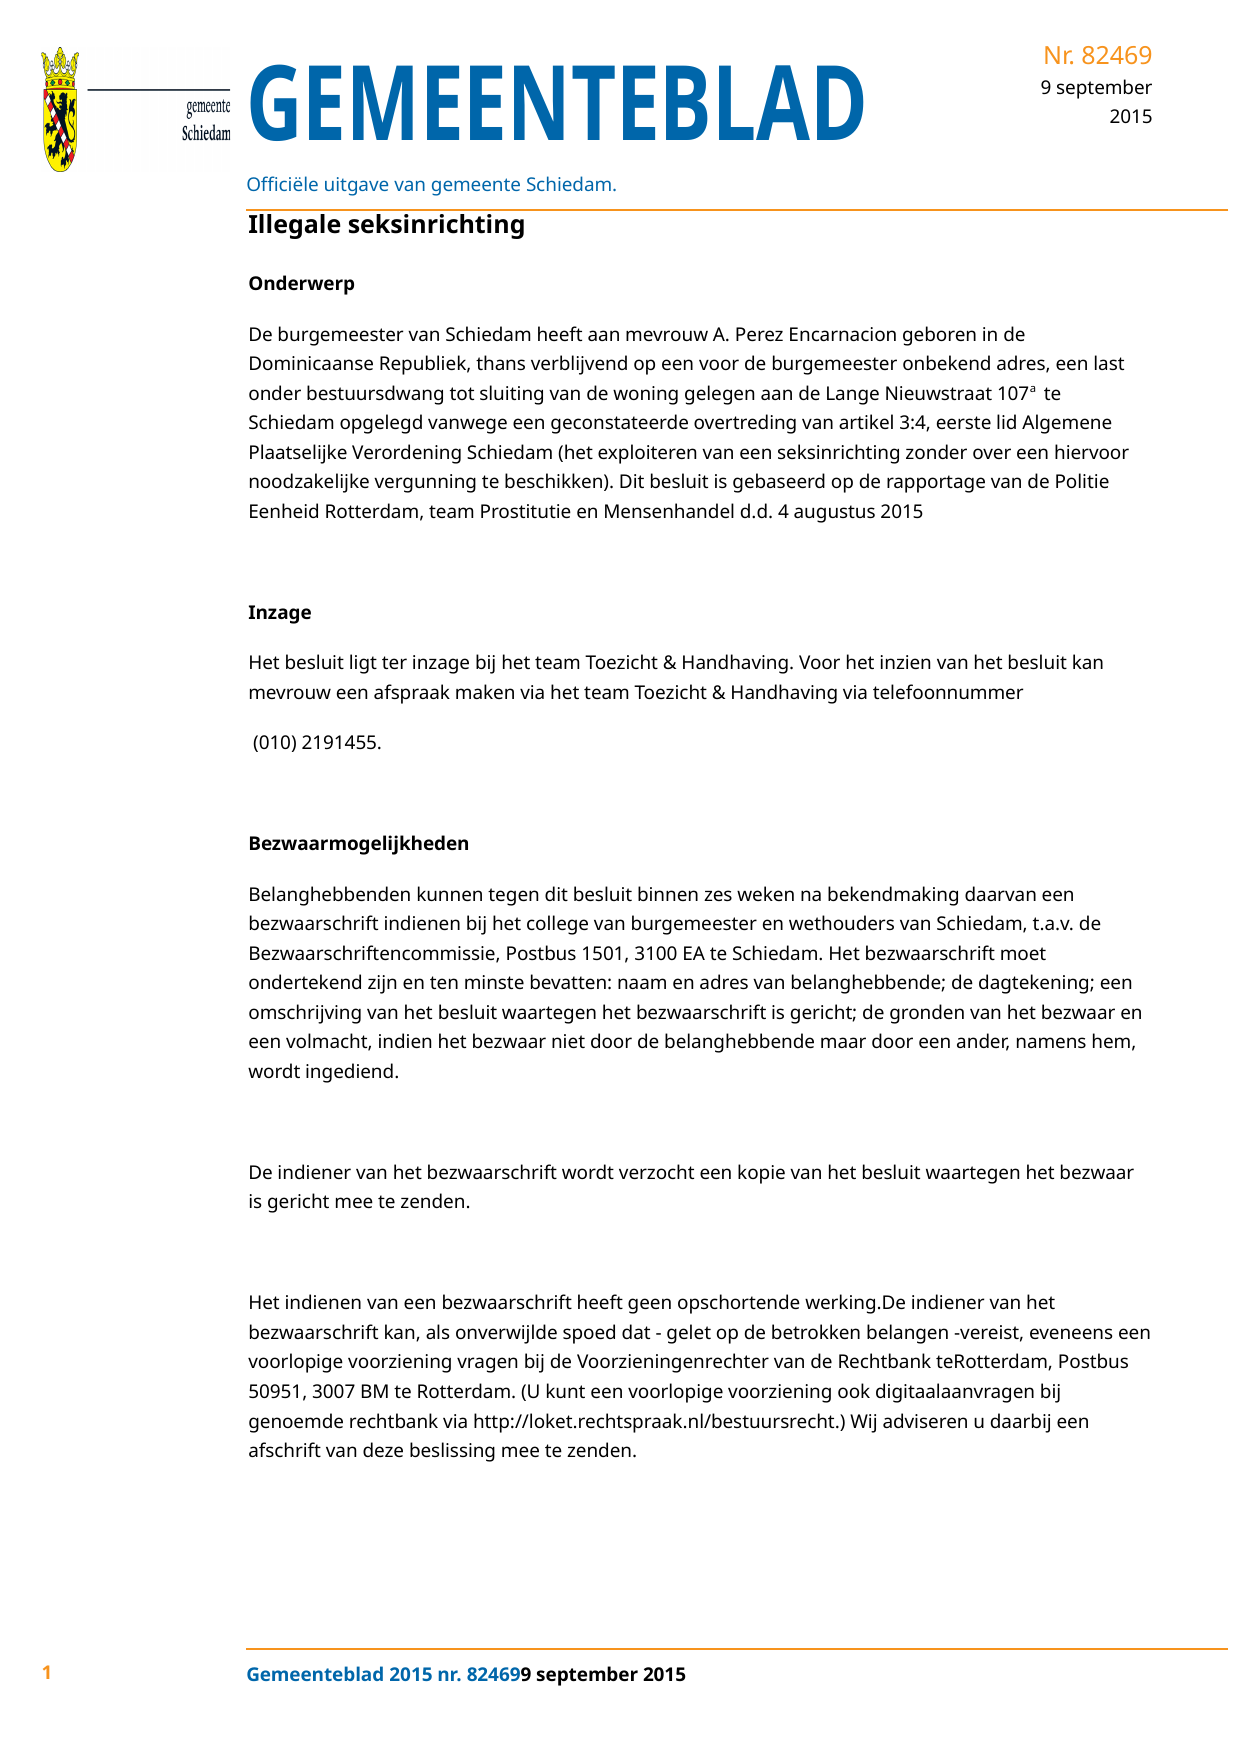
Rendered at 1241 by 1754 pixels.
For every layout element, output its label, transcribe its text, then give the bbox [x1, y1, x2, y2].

text De indiener van het bezwaarschrift wordt verzocht een kopie van het besluit waartegen het bezwaar is gericht mee te zenden. [248, 1159, 1152, 1214]
picture [41, 47, 231, 172]
text Het besluit ligt ter inzage bij het team Toezicht & Handhaving. Voor het inzien van het besluit kan mevrouw een afspraak maken via het team Toezicht & Handhaving via telefoonnummer [248, 649, 1152, 705]
text Onderwerp [248, 270, 1152, 296]
text Bezwaarmogelijkheden [248, 830, 1152, 856]
text (010) 2191455. [248, 729, 1152, 755]
text Illegale seksinrichting [248, 211, 1152, 241]
text Belanghebbenden kunnen tegen dit besluit binnen zes weken na bekendmaking daarvan een bezwaarschrift indienen bij het college van burgemeester en wethouders van Schiedam, t.a.v. de Bezwaarschriftencommissie, Postbus 1501, 3100 EA te Schiedam. Het bezwaarschrift moet ondertekend zijn en ten minste bevatten: naam en adres van belanghebbende; de dagtekening; een omschrijving van het besluit waartegen het bezwaarschrift is gericht; de gronden van het bezwaar en een volmacht, indien het bezwaar niet door de belanghebbende maar door een ander, namens hem, wordt ingediend. [248, 881, 1152, 1084]
text Inzage [248, 599, 1152, 625]
text Het indienen van een bezwaarschrift heeft geen opschortende werking.De indiener van het bezwaarschrift kan, als onverwijlde spoed dat - gelet op de betrokken belangen -vereist, eveneens een voorlopige voorziening vragen bij de Voorzieningenrechter van de Rechtbank teRotterdam, Postbus 50951, 3007 BM te Rotterdam. (U kunt een voorlopige voorziening ook digitaalaanvragen bij genoemde rechtbank via http://loket.rechtspraak.nl/bestuursrecht.) Wij adviseren u daarbij een afschrift van deze beslissing mee te zenden. [248, 1289, 1152, 1463]
text De burgemeester van Schiedam heeft aan mevrouw A. Perez Encarnacion geboren in de Dominicaanse Republiek, thans verblijvend op een voor de burgemeester onbekend adres, een last onder bestuursdwang tot sluiting van de woning gelegen aan de Lange Nieuwstraat 107a te Schiedam opgelegd vanwege een geconstateerde overtreding van artikel 3:4, eerste lid Algemene Plaatselijke Verordening Schiedam (het exploiteren van een seksinrichting zonder over een hiervoor noodzakelijke vergunning te beschikken). Dit besluit is gebaseerd op de rapportage van de Politie Eenheid Rotterdam, team Prostitutie en Mensenhandel d.d. 4 augustus 2015 [248, 321, 1152, 524]
